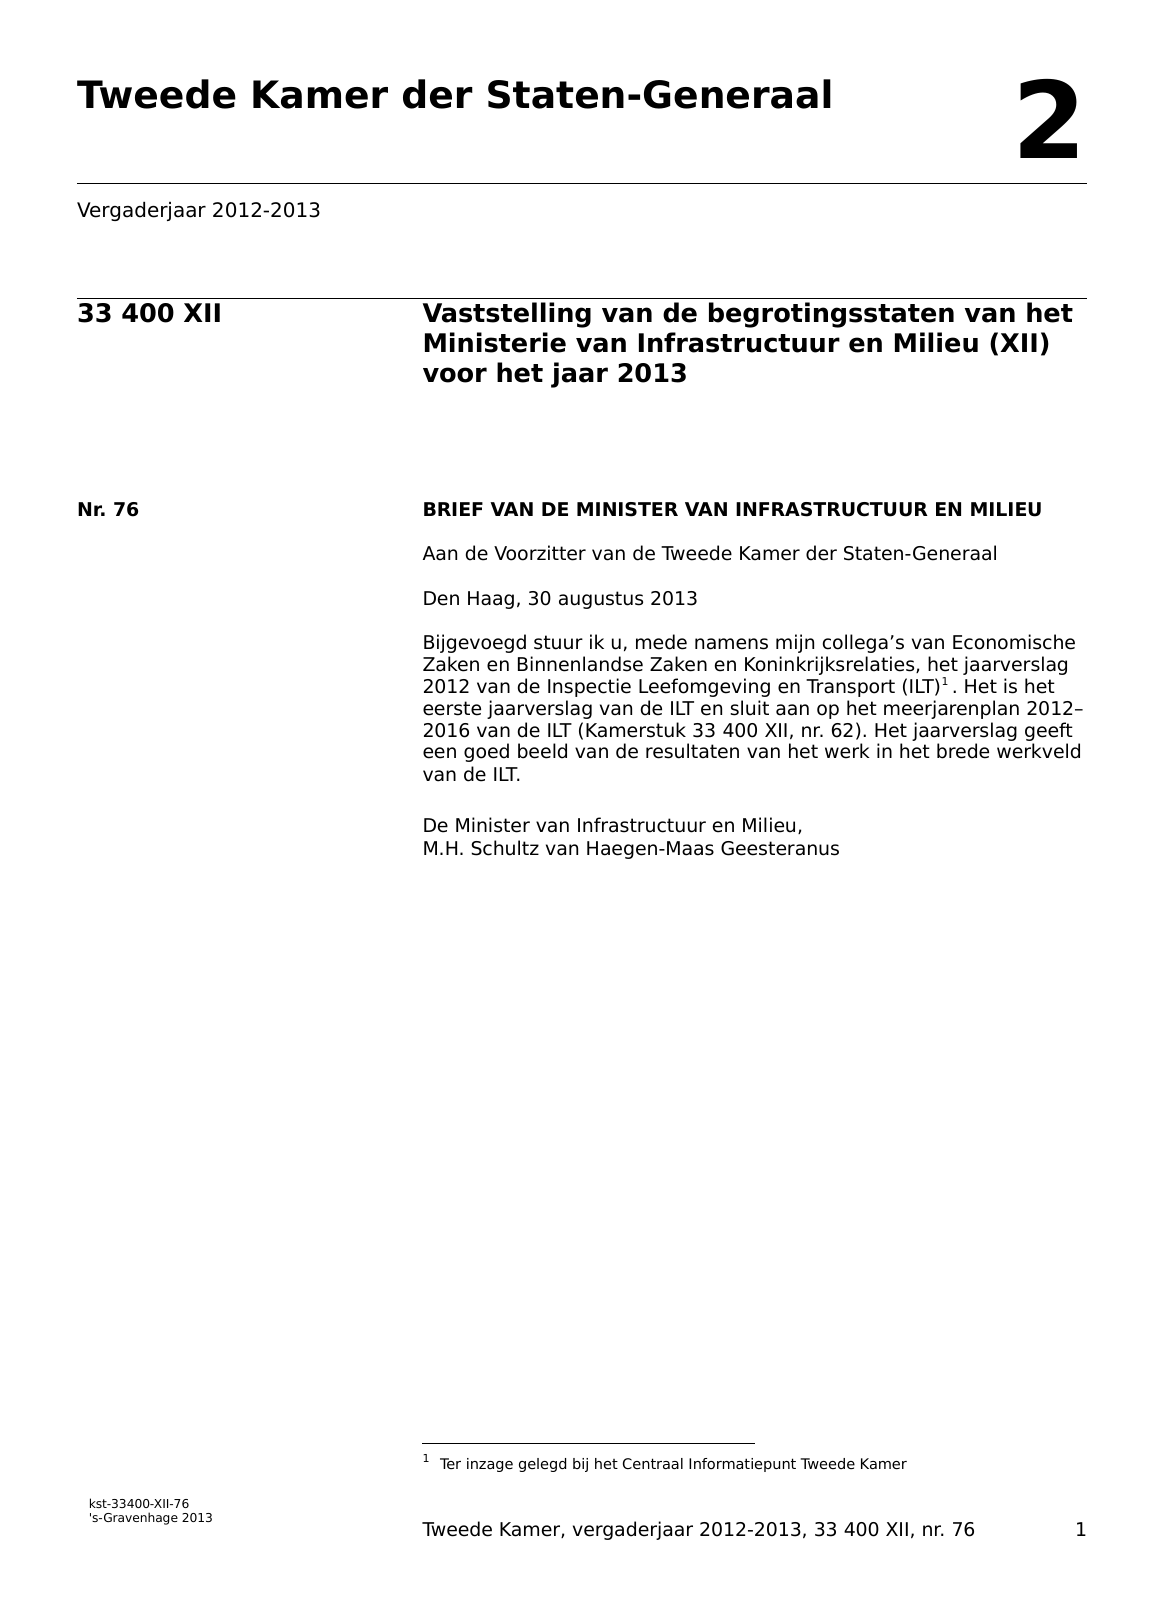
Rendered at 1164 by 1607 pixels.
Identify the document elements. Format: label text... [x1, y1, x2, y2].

table_cell Vergaderjaar 2012-2013 [77, 184, 1087, 298]
text Aan de Voorzitter van de Tweede Kamer der Staten-Generaal [422, 543, 1087, 565]
text Den Haag, 30 augustus 2013 [422, 587, 1087, 609]
table_header 2 [886, 59, 1087, 183]
text Ter inzage gelegd bij het Centraal Informatiepunt Tweede Kamer [422, 1452, 1087, 1474]
text De Minister van Infrastructuur en Milieu, M.H. Schultz van Haegen-Maas Geesteranus [422, 815, 1087, 859]
table_header Tweede Kamer der Staten-Generaal [77, 59, 886, 183]
text Bijgevoegd stuur ik u, mede namens mijn collega’s van Economische Zaken en Binnenlandse Zaken en Koninkrijksrelaties, het jaarverslag 2012 van de Inspectie Leefomgeving en Transport (ILT). Het is het eerste jaarverslag van de ILT en sluit aan op het meerjarenplan 2012–2016 van de ILT (Kamerstuk 33 400 XII, nr. 62). Het jaarverslag geeft een goed beeld van de resultaten van het werk in het brede werkveld van de ILT. [422, 632, 1087, 785]
subtitle Nr. 76 BRIEF VAN DE MINISTER VAN INFRASTRUCTUUR EN MILIEU [77, 499, 1087, 521]
text kst-33400-XII-76 [88, 1497, 323, 1511]
subtitle 33 400 XII Vaststelling van de begrotingsstaten van het Ministerie van Infrastructuur en Milieu (XII) voor het jaar 2013 [77, 299, 1087, 388]
text 's-Gravenhage 2013 [88, 1511, 323, 1525]
